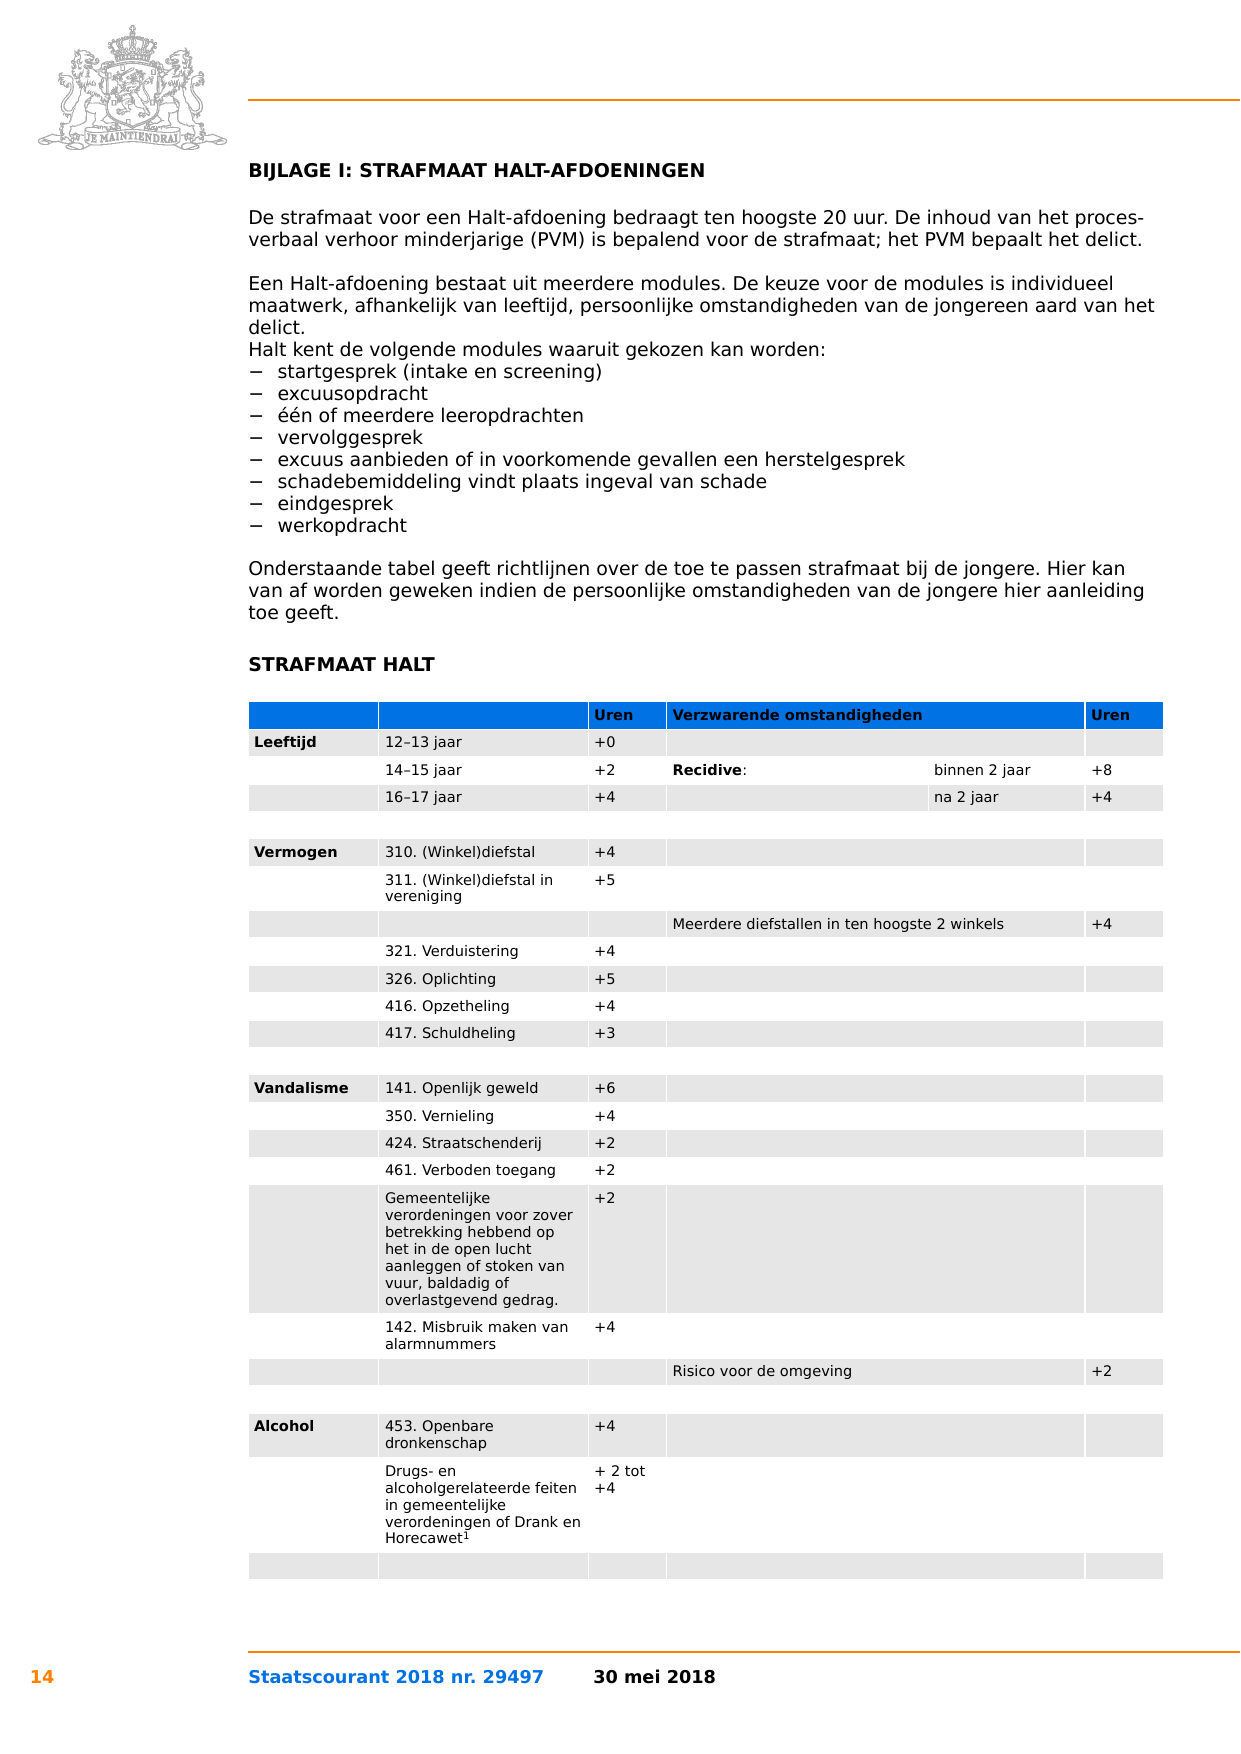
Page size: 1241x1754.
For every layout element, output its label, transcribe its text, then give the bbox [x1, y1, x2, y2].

table_cell [667, 730, 1084, 756]
table_cell Alcohol [249, 1414, 378, 1457]
text Een Halt-afdoening bestaat uit meerdere modules. De keuze voor de modules is individueel maatwerk, afhankelijk van leeftijd, persoonlijke omstandigheden van de jongereen aard van het delict. [248, 273, 1163, 339]
table_header Uren [1086, 702, 1163, 729]
table_cell [1086, 1386, 1163, 1412]
table_cell [249, 785, 378, 811]
table_cell [1086, 1458, 1163, 1552]
table_header Uren [589, 702, 666, 729]
table_cell +2 [589, 757, 666, 783]
text − excuus aanbieden of in voorkomende gevallen een herstelgesprek [248, 448, 1163, 471]
table_cell [249, 812, 378, 838]
table_cell [667, 1103, 1084, 1129]
table_cell [667, 1185, 1084, 1313]
table_cell [249, 1458, 378, 1552]
table_cell +4 [589, 1314, 666, 1358]
table_cell [1086, 730, 1163, 756]
table_cell +2 [589, 1158, 666, 1184]
table_cell [589, 1048, 666, 1074]
table_cell [1086, 812, 1163, 838]
table_cell [589, 1553, 666, 1579]
table_cell 142. Misbruik maken van alarmnummers [379, 1314, 588, 1358]
table_cell Vermogen [249, 839, 378, 866]
table_cell +5 [589, 867, 666, 910]
table_cell [249, 993, 378, 1019]
table_cell 416. Opzetheling [379, 993, 588, 1019]
table_cell +4 [589, 839, 666, 866]
text − schadebemiddeling vindt plaats ingeval van schade [248, 471, 1163, 492]
table_cell [1086, 1048, 1163, 1074]
table_cell 310. (Winkel)diefstal [379, 839, 588, 866]
table_cell [589, 1359, 666, 1385]
subtitle STRAFMAAT HALT [248, 654, 1163, 676]
table_cell +6 [589, 1075, 666, 1102]
table_cell [1086, 1075, 1163, 1102]
table_cell [1086, 993, 1163, 1019]
table_cell +4 [589, 785, 666, 811]
table_cell 326. Oplichting [379, 966, 588, 992]
text − werkopdracht [248, 514, 1163, 536]
table_cell +4 [589, 1103, 666, 1129]
table_cell 12–13 jaar [379, 730, 588, 756]
table_cell +4 [589, 1414, 666, 1457]
table_cell +4 [589, 993, 666, 1019]
table_cell [249, 1130, 378, 1157]
subtitle BIJLAGE I: STRAFMAAT HALT-AFDOENINGEN [248, 160, 1163, 182]
text De strafmaat voor een Halt-afdoening bedraagt ten hoogste 20 uur. De inhoud van het proces-verbaal verhoor minderjarige (PVM) is bepalend voor de strafmaat; het PVM bepaalt het delict. [248, 207, 1163, 251]
table_cell [249, 1048, 378, 1074]
table_cell [379, 1386, 588, 1412]
table_cell 461. Verboden toegang [379, 1158, 588, 1184]
table_cell [589, 911, 666, 937]
table_cell [667, 966, 1084, 992]
table_cell [667, 839, 1084, 866]
table_cell [249, 1103, 378, 1129]
table_cell Leeftijd [249, 730, 378, 756]
table_cell Gemeentelijke verordeningen voor zover betrekking hebbend op het in de open lucht aanleggen of stoken van vuur, baldadig of overlastgevend gedrag. [379, 1185, 588, 1313]
table_cell [667, 939, 1084, 965]
table_cell 417. Schuldheling [379, 1021, 588, 1047]
table_cell [379, 812, 588, 838]
table_cell + 2 tot +4 [589, 1458, 666, 1552]
table_cell +4 [1086, 911, 1163, 937]
table_cell 14–15 jaar [379, 757, 588, 783]
table_cell [1086, 1414, 1163, 1457]
table_cell na 2 jaar [929, 785, 1084, 811]
table_cell [249, 757, 378, 783]
table_cell [667, 867, 1084, 910]
text − startgesprek (intake en screening) [248, 361, 1163, 383]
table_cell [249, 1314, 378, 1358]
table_cell [1086, 1185, 1163, 1313]
text − één of meerdere leeropdrachten [248, 404, 1163, 427]
table_cell [249, 1359, 378, 1385]
table_cell [379, 1553, 588, 1579]
text Halt kent de volgende modules waaruit gekozen kan worden: [248, 339, 1163, 361]
table_cell [1086, 1103, 1163, 1129]
table_cell 350. Vernieling [379, 1103, 588, 1129]
table_cell +4 [1086, 785, 1163, 811]
table_cell Drugs- en alcoholgerelateerde feiten in gemeentelijke verordeningen of Drank en Horecawet1 [379, 1458, 588, 1552]
table_cell Recidive: [667, 757, 928, 783]
table_cell [249, 1386, 378, 1412]
table_cell +0 [589, 730, 666, 756]
table_cell Risico voor de omgeving [667, 1359, 1084, 1385]
table_cell [249, 939, 378, 965]
table_cell 141. Openlijk geweld [379, 1075, 588, 1102]
table_cell [667, 1553, 1084, 1579]
table_cell [667, 1386, 1084, 1412]
table_cell [667, 993, 1084, 1019]
table_cell Vandalisme [249, 1075, 378, 1102]
text − eindgesprek [248, 492, 1163, 514]
table_header [249, 702, 378, 729]
table_cell [1086, 1553, 1163, 1579]
table_cell +3 [589, 1021, 666, 1047]
table_cell Meerdere diefstallen in ten hoogste 2 winkels [667, 911, 1084, 937]
table_cell +5 [589, 966, 666, 992]
table_cell [667, 785, 928, 811]
table_cell [667, 1075, 1084, 1102]
table_cell 321. Verduistering [379, 939, 588, 965]
table_header [379, 702, 588, 729]
text − vervolggesprek [248, 427, 1163, 448]
table_cell [1086, 966, 1163, 992]
table_cell [667, 1458, 1084, 1552]
table_cell [667, 1048, 1084, 1074]
table_cell [249, 1158, 378, 1184]
text Onderstaande tabel geeft richtlijnen over de toe te passen strafmaat bij de jongere. Hier kan van af worden geweken indien de persoonlijke omstandigheden van de jongere hier aanleiding toe geeft. [248, 558, 1163, 624]
table_cell [667, 812, 1084, 838]
text − excuusopdracht [248, 383, 1163, 404]
table_cell [589, 812, 666, 838]
table_cell [379, 911, 588, 937]
table_cell [249, 867, 378, 910]
table_cell [249, 1553, 378, 1579]
table_cell [667, 1158, 1084, 1184]
table_cell [1086, 1021, 1163, 1047]
table_cell +2 [1086, 1359, 1163, 1385]
table_cell [1086, 1314, 1163, 1358]
table_cell [1086, 867, 1163, 910]
table_header Verzwarende omstandigheden [667, 702, 1084, 729]
table_cell [667, 1130, 1084, 1157]
table_cell +8 [1086, 757, 1163, 783]
table_cell [249, 911, 378, 937]
table_cell +2 [589, 1185, 666, 1313]
table_cell +2 [589, 1130, 666, 1157]
table_cell binnen 2 jaar [929, 757, 1084, 783]
table_cell 424. Straatschenderij [379, 1130, 588, 1157]
table_cell [249, 966, 378, 992]
table_cell [379, 1359, 588, 1385]
picture [38, 25, 227, 150]
table_cell [249, 1185, 378, 1313]
table_cell [667, 1021, 1084, 1047]
table_cell [249, 1021, 378, 1047]
table_cell [589, 1386, 666, 1412]
table_cell [1086, 1130, 1163, 1157]
table_cell +4 [589, 939, 666, 965]
table_cell [1086, 1158, 1163, 1184]
table_cell [667, 1414, 1084, 1457]
table_cell [667, 1314, 1084, 1358]
table_cell 453. Openbare dronkenschap [379, 1414, 588, 1457]
table_cell [1086, 839, 1163, 866]
table_cell 311. (Winkel)diefstal in vereniging [379, 867, 588, 910]
table_cell [379, 1048, 588, 1074]
table_cell 16–17 jaar [379, 785, 588, 811]
table_cell [1086, 939, 1163, 965]
